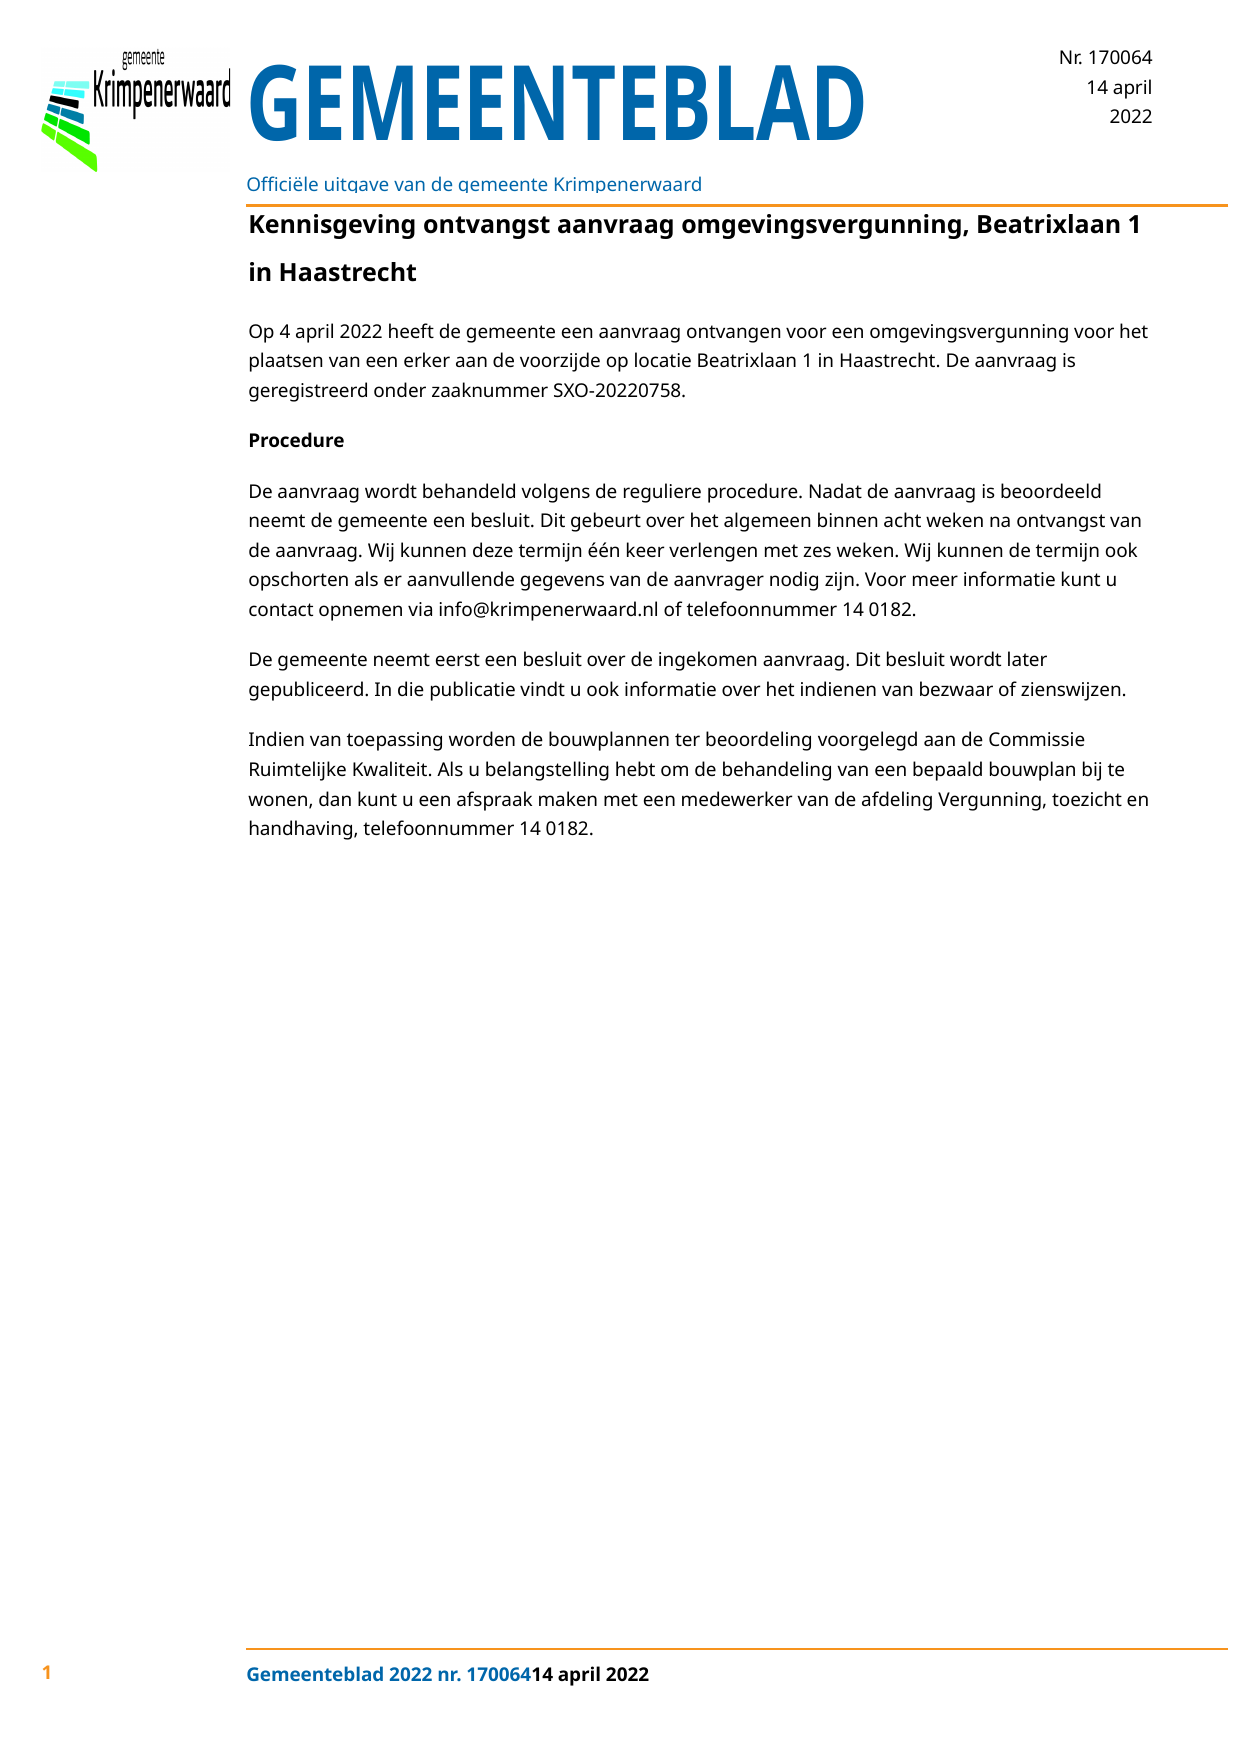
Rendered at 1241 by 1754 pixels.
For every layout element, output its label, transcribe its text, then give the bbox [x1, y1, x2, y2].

text Indien van toepassing worden de bouwplannen ter beoordeling voorgelegd aan de Commissie Ruimtelijke Kwaliteit. Als u belangstelling hebt om de behandeling van een bepaald bouwplan bij te wonen, dan kunt u een afspraak maken met een medewerker van de afdeling Vergunning, toezicht en handhaving, telefoonnummer 14 0182. [248, 727, 1152, 841]
text De aanvraag wordt behandeld volgens de reguliere procedure. Nadat de aanvraag is beoordeeld neemt de gemeente een besluit. Dit gebeurt over het algemeen binnen acht weken na ontvangst van de aanvraag. Wij kunnen deze termijn één keer verlengen met zes weken. Wij kunnen de termijn ook opschorten als er aanvullende gegevens van de aanvrager nodig zijn. Voor meer informatie kunt u contact opnemen via info@krimpenerwaard.nl of telefoonnummer 14 0182. [248, 478, 1152, 622]
text Procedure [248, 427, 1152, 453]
text Op 4 april 2022 heeft de gemeente een aanvraag ontvangen voor een omgevingsvergunning voor het plaatsen van een erker aan de voorzijde op locatie Beatrixlaan 1 in Haastrecht. De aanvraag is geregistreerd onder zaaknummer SXO-20220758. [248, 318, 1152, 403]
text De gemeente neemt eerst een besluit over de ingekomen aanvraag. Dit besluit wordt later gepubliceerd. In die publicatie vindt u ook informatie over het indienen van bezwaar of zienswijzen. [248, 647, 1152, 702]
text Kennisgeving ontvangst aanvraag omgevingsvergunning, Beatrixlaan 1 in Haastrecht [248, 207, 1152, 288]
picture [41, 47, 231, 172]
